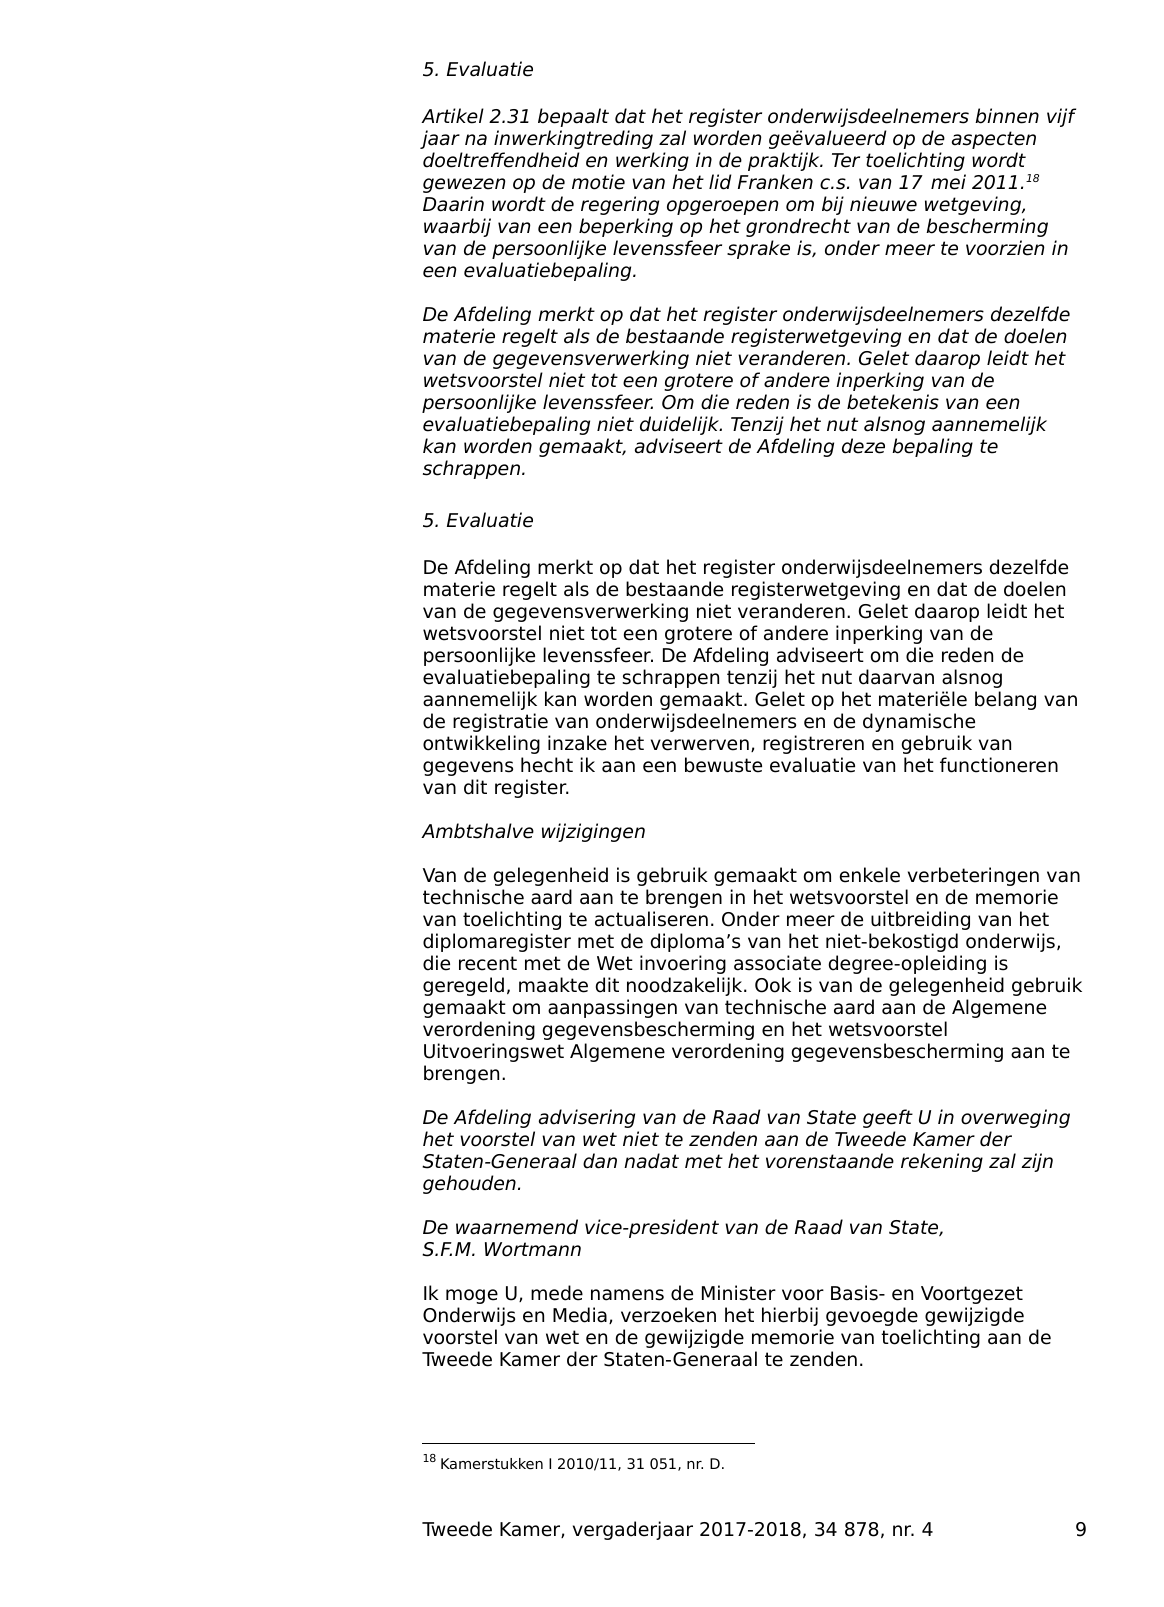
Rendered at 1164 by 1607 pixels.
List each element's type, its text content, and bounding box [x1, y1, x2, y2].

text Artikel 2.31 bepaalt dat het register onderwijsdeelnemers binnen vijf jaar na inwerkingtreding zal worden geëvalueerd op de aspecten doeltreffendheid en werking in de praktijk. Ter toelichting wordt gewezen op de motie van het lid Franken c.s. van 17 mei 2011. Daarin wordt de regering opgeroepen om bij nieuwe wetgeving, waarbij van een beperking op het grondrecht van de bescherming van de persoonlijke levenssfeer sprake is, onder meer te voorzien in een evaluatiebepaling. [422, 106, 1087, 282]
text Ik moge U, mede namens de Minister voor Basis- en Voortgezet Onderwijs en Media, verzoeken het hierbij gevoegde gewijzigde voorstel van wet en de gewijzigde memorie van toelichting aan de Tweede Kamer der Staten-Generaal te zenden. [422, 1283, 1087, 1371]
subtitle Ambtshalve wijzigingen [422, 821, 1087, 843]
text Van de gelegenheid is gebruik gemaakt om enkele verbeteringen van technische aard aan te brengen in het wetsvoorstel en de memorie van toelichting te actualiseren. Onder meer de uitbreiding van het diplomaregister met de diploma’s van het niet-bekostigd onderwijs, die recent met de Wet invoering associate degree-opleiding is geregeld, maakte dit noodzakelijk. Ook is van de gelegenheid gebruik gemaakt om aanpassingen van technische aard aan de Algemene verordening gegevensbescherming en het wetsvoorstel Uitvoeringswet Algemene verordening gegevensbescherming aan te brengen. [422, 865, 1087, 1085]
text De Afdeling merkt op dat het register onderwijsdeelnemers dezelfde materie regelt als de bestaande registerwetgeving en dat de doelen van de gegevensverwerking niet veranderen. Gelet daarop leidt het wetsvoorstel niet tot een grotere of andere inperking van de persoonlijke levenssfeer. De Afdeling adviseert om die reden de evaluatiebepaling te schrappen tenzij het nut daarvan alsnog aannemelijk kan worden gemaakt. Gelet op het materiële belang van de registratie van onderwijsdeelnemers en de dynamische ontwikkeling inzake het verwerven, registreren en gebruik van gegevens hecht ik aan een bewuste evaluatie van het functioneren van dit register. [422, 557, 1087, 799]
text De Afdeling merkt op dat het register onderwijsdeelnemers dezelfde materie regelt als de bestaande registerwetgeving en dat de doelen van de gegevensverwerking niet veranderen. Gelet daarop leidt het wetsvoorstel niet tot een grotere of andere inperking van de persoonlijke levenssfeer. Om die reden is de betekenis van een evaluatiebepaling niet duidelijk. Tenzij het nut alsnog aannemelijk kan worden gemaakt, adviseert de Afdeling deze bepaling te schrappen. [422, 304, 1087, 480]
subtitle 5. Evaluatie [422, 59, 1087, 81]
text S.F.M. Wortmann [422, 1239, 1087, 1261]
text De Afdeling advisering van de Raad van State geeft U in overweging het voorstel van wet niet te zenden aan de Tweede Kamer der Staten-Generaal dan nadat met het vorenstaande rekening zal zijn gehouden. [422, 1107, 1087, 1195]
text De waarnemend vice-president van de Raad van State, [422, 1217, 1087, 1239]
subtitle 5. Evaluatie [422, 510, 1087, 532]
text Kamerstukken I 2010/11, 31 051, nr. D. [422, 1452, 1087, 1474]
